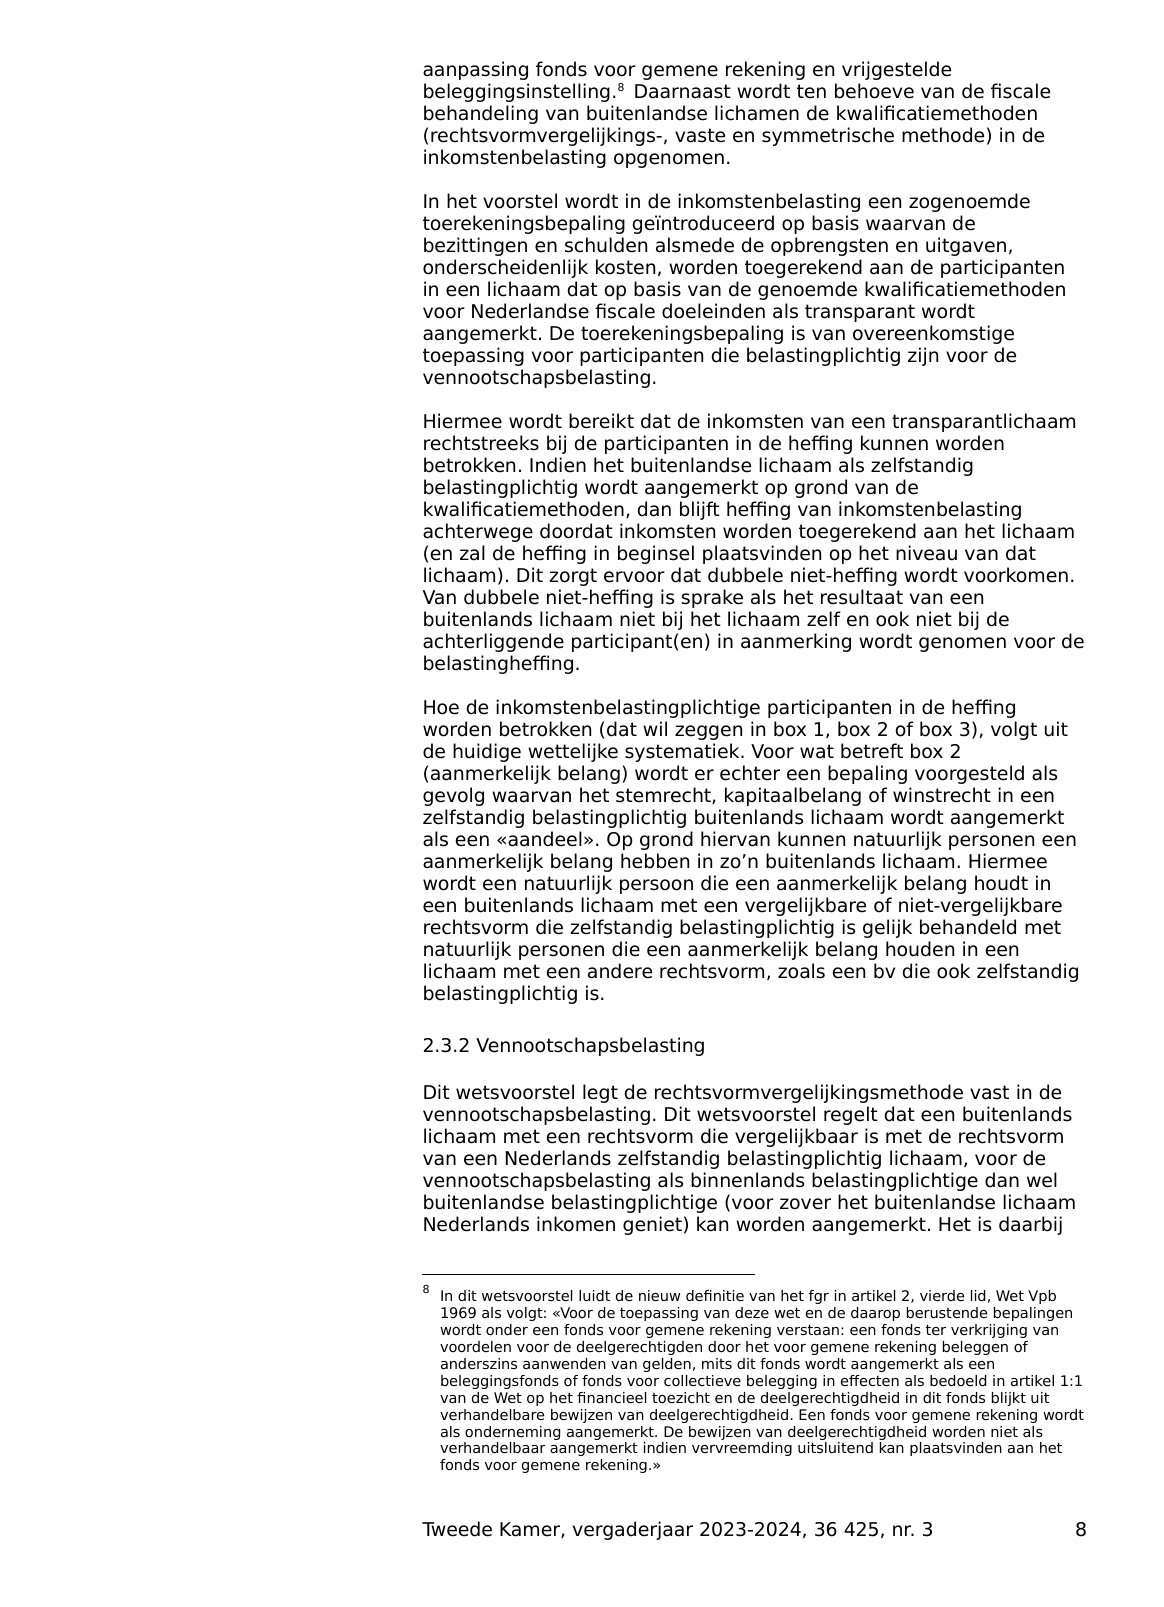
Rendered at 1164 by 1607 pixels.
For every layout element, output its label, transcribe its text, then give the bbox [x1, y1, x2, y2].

text Dit wetsvoorstel legt de rechtsvormvergelijkingsmethode vast in de vennootschapsbelasting. Dit wetsvoorstel regelt dat een buitenlands lichaam met een rechtsvorm die vergelijkbaar is met de rechtsvorm van een Nederlands zelfstandig belastingplichtig lichaam, voor de vennootschapsbelasting als binnenlands belastingplichtige dan wel buitenlandse belastingplichtige (voor zover het buitenlandse lichaam Nederlands inkomen geniet) kan worden aangemerkt. Het is daarbij [422, 1082, 1087, 1236]
text Hoe de inkomstenbelastingplichtige participanten in de heffing worden betrokken (dat wil zeggen in box 1, box 2 of box 3), volgt uit de huidige wettelijke systematiek. Voor wat betreft box 2 (aanmerkelijk belang) wordt er echter een bepaling voorgesteld als gevolg waarvan het stemrecht, kapitaalbelang of winstrecht in een zelfstandig belastingplichtig buitenlands lichaam wordt aangemerkt als een «aandeel». Op grond hiervan kunnen natuurlijk personen een aanmerkelijk belang hebben in zo’n buitenlands lichaam. Hiermee wordt een natuurlijk persoon die een aanmerkelijk belang houdt in een buitenlands lichaam met een vergelijkbare of niet-vergelijkbare rechtsvorm die zelfstandig belastingplichtig is gelijk behandeld met natuurlijk personen die een aanmerkelijk belang houden in een lichaam met een andere rechtsvorm, zoals een bv die ook zelfstandig belastingplichtig is. [422, 697, 1087, 1005]
text In dit wetsvoorstel luidt de nieuw definitie van het fgr in artikel 2, vierde lid, Wet Vpb 1969 als volgt: «Voor de toepassing van deze wet en de daarop berustende bepalingen wordt onder een fonds voor gemene rekening verstaan: een fonds ter verkrijging van voordelen voor de deelgerechtigden door het voor gemene rekening beleggen of anderszins aanwenden van gelden, mits dit fonds wordt aangemerkt als een beleggingsfonds of fonds voor collectieve belegging in effecten als bedoeld in artikel 1:1 van de Wet op het financieel toezicht en de deelgerechtigdheid in dit fonds blijkt uit verhandelbare bewijzen van deelgerechtigdheid. Een fonds voor gemene rekening wordt als onderneming aangemerkt. De bewijzen van deelgerechtigdheid worden niet als verhandelbaar aangemerkt indien vervreemding uitsluitend kan plaatsvinden aan het fonds voor gemene rekening.» [422, 1283, 1087, 1474]
text Hiermee wordt bereikt dat de inkomsten van een transparantlichaam rechtstreeks bij de participanten in de heffing kunnen worden betrokken. Indien het buitenlandse lichaam als zelfstandig belastingplichtig wordt aangemerkt op grond van de kwalificatiemethoden, dan blijft heffing van inkomstenbelasting achterwege doordat inkomsten worden toegerekend aan het lichaam (en zal de heffing in beginsel plaatsvinden op het niveau van dat lichaam). Dit zorgt ervoor dat dubbele niet-heffing wordt voorkomen. Van dubbele niet-heffing is sprake als het resultaat van een buitenlands lichaam niet bij het lichaam zelf en ook niet bij de achterliggende participant(en) in aanmerking wordt genomen voor de belastingheffing. [422, 411, 1087, 675]
text In het voorstel wordt in de inkomstenbelasting een zogenoemde toerekeningsbepaling geïntroduceerd op basis waarvan de bezittingen en schulden alsmede de opbrengsten en uitgaven, onderscheidenlijk kosten, worden toegerekend aan de participanten in een lichaam dat op basis van de genoemde kwalificatiemethoden voor Nederlandse fiscale doeleinden als transparant wordt aangemerkt. De toerekeningsbepaling is van overeenkomstige toepassing voor participanten die belastingplichtig zijn voor de vennootschapsbelasting. [422, 191, 1087, 389]
text aanpassing fonds voor gemene rekening en vrijgestelde beleggingsinstelling. Daarnaast wordt ten behoeve van de fiscale behandeling van buitenlandse lichamen de kwalificatiemethoden (rechtsvormvergelijkings-, vaste en symmetrische methode) in de inkomstenbelasting opgenomen. [422, 59, 1087, 169]
subtitle 2.3.2 Vennootschapsbelasting [422, 1035, 1087, 1057]
